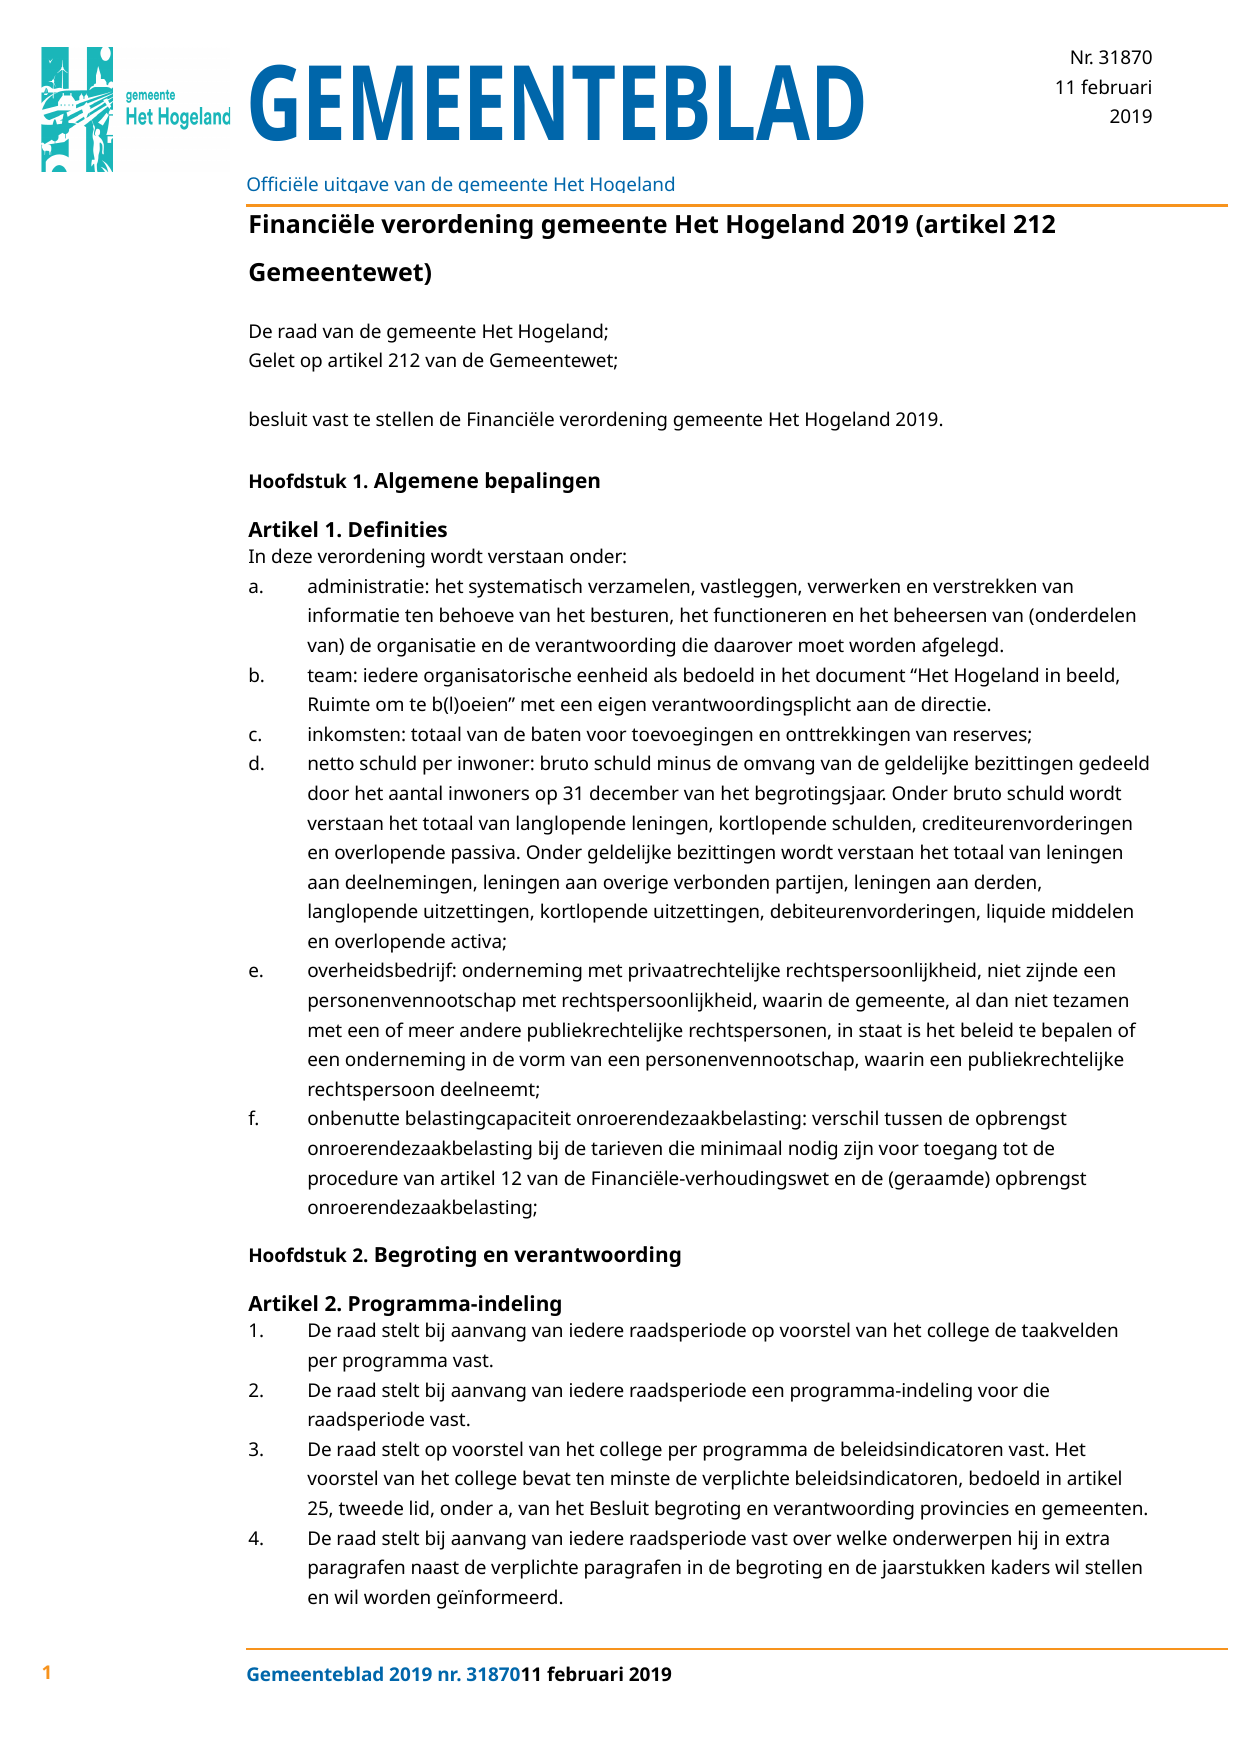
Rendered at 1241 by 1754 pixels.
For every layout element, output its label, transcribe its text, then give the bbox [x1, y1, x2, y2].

list De raad stelt bij aanvang van iedere raadsperiode op voorstel van het college de taakvelden per programma vast. [248, 1318, 1152, 1373]
list netto schuld per inwoner: bruto schuld minus de omvang van de geldelijke bezittingen gedeeld door het aantal inwoners op 31 december van het begrotingsjaar. Onder bruto schuld wordt verstaan het totaal van langlopende leningen, kortlopende schulden, crediteurenvorderingen en overlopende passiva. Onder geldelijke bezittingen wordt verstaan het totaal van leningen aan deelnemingen, leningen aan overige verbonden partijen, leningen aan derden, langlopende uitzettingen, kortlopende uitzettingen, debiteurenvorderingen, liquide middelen en overlopende activa; [248, 751, 1152, 954]
list De raad stelt bij aanvang van iedere raadsperiode een programma-indeling voor die raadsperiode vast. [248, 1377, 1152, 1432]
text In deze verordening wordt verstaan onder: [248, 543, 1152, 569]
text besluit vast te stellen de Financiële verordening gemeente Het Hogeland 2019. [248, 407, 1152, 432]
text De raad van de gemeente Het Hogeland; [248, 318, 1152, 344]
list onbenutte belastingcapaciteit onroerendezaakbelasting: verschil tussen de opbrengst onroerendezaakbelasting bij de tarieven die minimaal nodig zijn voor toegang tot de procedure van artikel 12 van de Financiële-verhoudingswet en de (geraamde) opbrengst onroerendezaakbelasting; [248, 1106, 1152, 1220]
list De raad stelt op voorstel van het college per programma de beleidsindicatoren vast. Het voorstel van het college bevat ten minste de verplichte beleidsindicatoren, bedoeld in artikel 25, tweede lid, onder a, van het Besluit begroting en verantwoording provincies en gemeenten. [248, 1436, 1152, 1521]
text Financiële verordening gemeente Het Hogeland 2019 (artikel 212 Gemeentewet) [248, 207, 1152, 288]
list administratie: het systematisch verzamelen, vastleggen, verwerken en verstrekken van informatie ten behoeve van het besturen, het functioneren en het beheersen van (onderdelen van) de organisatie en de verantwoording die daarover moet worden afgelegd. [248, 573, 1152, 658]
text Hoofdstuk 2. Begroting en verantwoording [248, 1240, 1152, 1268]
list De raad stelt bij aanvang van iedere raadsperiode vast over welke onderwerpen hij in extra paragrafen naast de verplichte paragrafen in de begroting en de jaarstukken kaders wil stellen en wil worden geïnformeerd. [248, 1525, 1152, 1610]
text Hoofdstuk 1. Algemene bepalingen [248, 466, 1152, 494]
list inkomsten: totaal van de baten voor toevoegingen en onttrekkingen van reserves; [248, 721, 1152, 747]
text Gelet op artikel 212 van de Gemeentewet; [248, 347, 1152, 373]
list team: iedere organisatorische eenheid als bedoeld in het document “Het Hogeland in beeld, Ruimte om te b(l)oeien” met een eigen verantwoordingsplicht aan de directie. [248, 662, 1152, 717]
picture [41, 47, 231, 172]
list overheidsbedrijf: onderneming met privaatrechtelijke rechtspersoonlijkheid, niet zijnde een personenvennootschap met rechtspersoonlijkheid, waarin de gemeente, al dan niet tezamen met een of meer andere publiekrechtelijke rechtspersonen, in staat is het beleid te bepalen of een onderneming in de vorm van een personenvennootschap, waarin een publiekrechtelijke rechtspersoon deelneemt; [248, 958, 1152, 1102]
text Artikel 2. Programma-indeling [248, 1289, 1152, 1318]
text Artikel 1. Definities [248, 515, 1152, 543]
